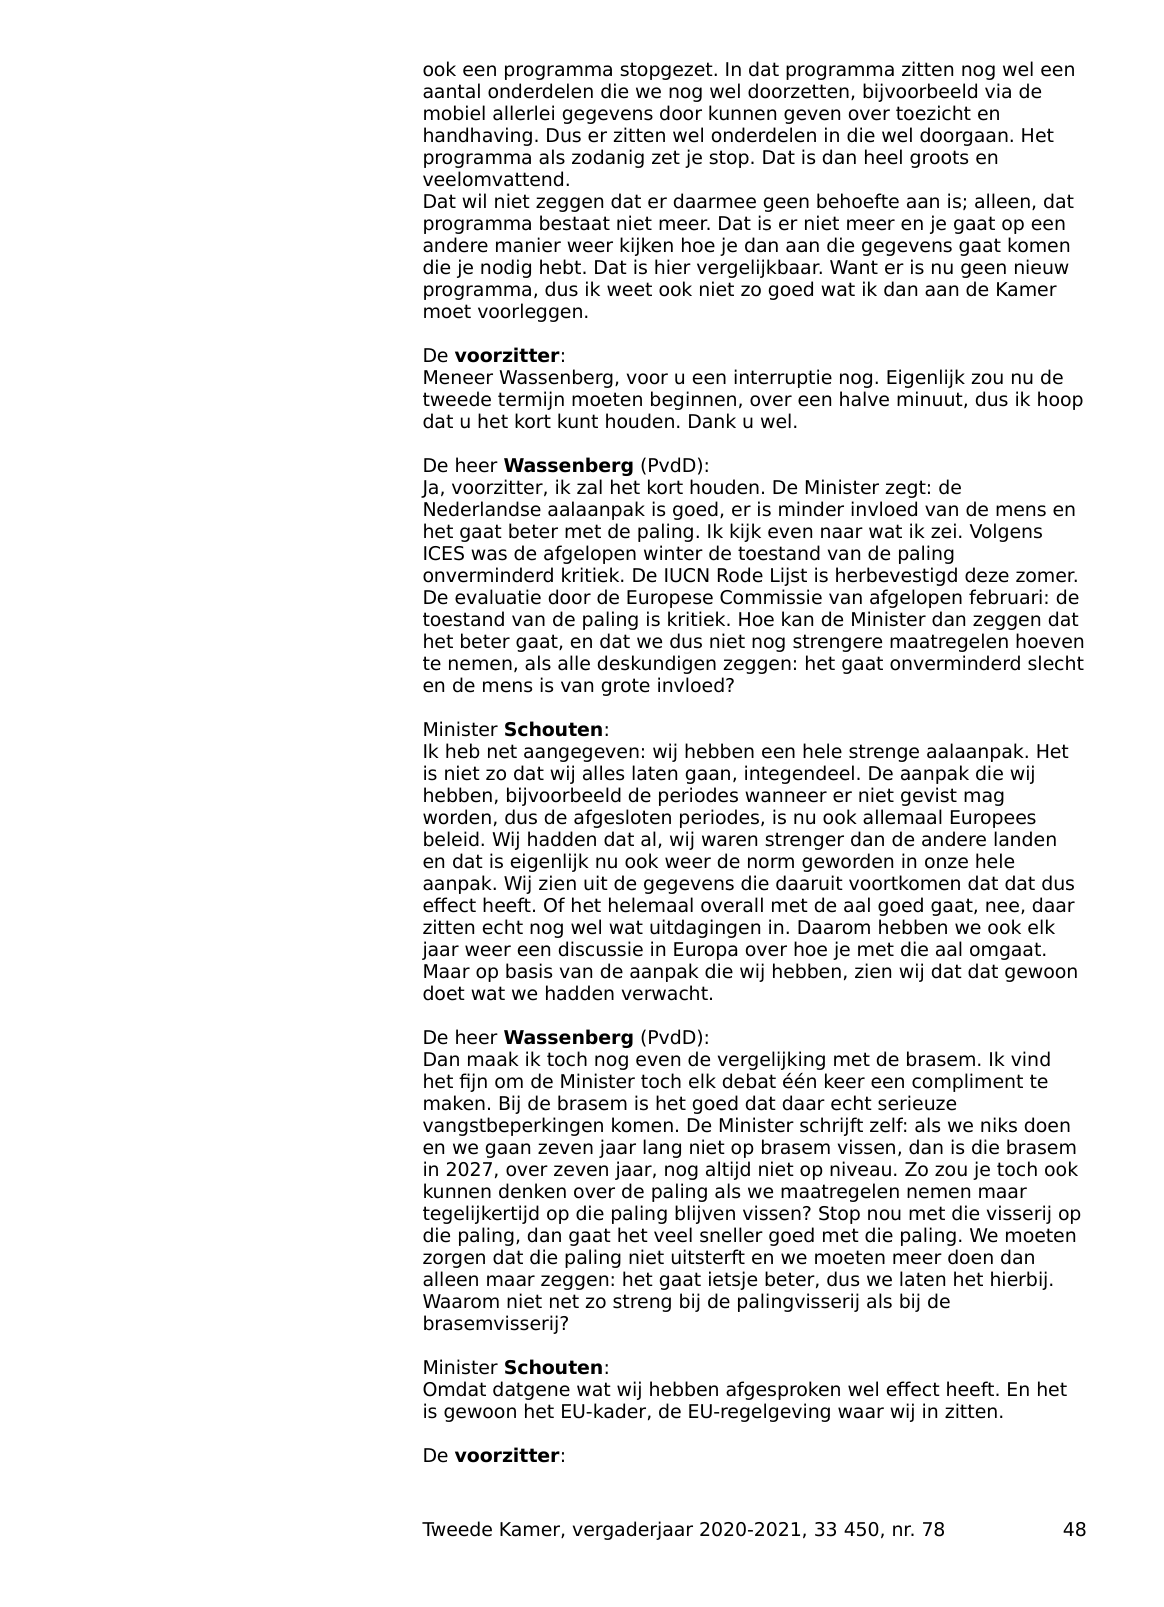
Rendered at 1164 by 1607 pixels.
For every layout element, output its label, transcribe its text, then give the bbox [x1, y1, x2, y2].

text De voorzitter: [422, 345, 1087, 367]
text Ik heb net aangegeven: wij hebben een hele strenge aalaanpak. Het is niet zo dat wij alles laten gaan, integendeel. De aanpak die wij hebben, bijvoorbeeld de periodes wanneer er niet gevist mag worden, dus de afgesloten periodes, is nu ook allemaal Europees beleid. Wij hadden dat al, wij waren strenger dan de andere landen en dat is eigenlijk nu ook weer de norm geworden in onze hele aanpak. Wij zien uit de gegevens die daaruit voortkomen dat dat dus effect heeft. Of het helemaal overall met de aal goed gaat, nee, daar zitten echt nog wel wat uitdagingen in. Daarom hebben we ook elk jaar weer een discussie in Europa over hoe je met die aal omgaat. Maar op basis van de aanpak die wij hebben, zien wij dat dat gewoon doet wat we hadden verwacht. [422, 741, 1087, 1005]
text Omdat datgene wat wij hebben afgesproken wel effect heeft. En het is gewoon het EU-kader, de EU-regelgeving waar wij in zitten. [422, 1379, 1087, 1423]
text Ja, voorzitter, ik zal het kort houden. De Minister zegt: de Nederlandse aalaanpak is goed, er is minder invloed van de mens en het gaat beter met de paling. Ik kijk even naar wat ik zei. Volgens ICES was de afgelopen winter de toestand van de paling onverminderd kritiek. De IUCN Rode Lijst is herbevestigd deze zomer. De evaluatie door de Europese Commissie van afgelopen februari: de toestand van de paling is kritiek. Hoe kan de Minister dan zeggen dat het beter gaat, en dat we dus niet nog strengere maatregelen hoeven te nemen, als alle deskundigen zeggen: het gaat onverminderd slecht en de mens is van grote invloed? [422, 477, 1087, 697]
text Minister Schouten: [422, 1357, 1087, 1379]
text Minister Schouten: [422, 719, 1087, 741]
text Dan maak ik toch nog even de vergelijking met de brasem. Ik vind het fijn om de Minister toch elk debat één keer een compliment te maken. Bij de brasem is het goed dat daar echt serieuze vangstbeperkingen komen. De Minister schrijft zelf: als we niks doen en we gaan zeven jaar lang niet op brasem vissen, dan is die brasem in 2027, over zeven jaar, nog altijd niet op niveau. Zo zou je toch ook kunnen denken over de paling als we maatregelen nemen maar tegelijkertijd op die paling blijven vissen? Stop nou met die visserij op die paling, dan gaat het veel sneller goed met die paling. We moeten zorgen dat die paling niet uitsterft en we moeten meer doen dan alleen maar zeggen: het gaat ietsje beter, dus we laten het hierbij. Waarom niet net zo streng bij de palingvisserij als bij de brasemvisserij? [422, 1049, 1087, 1335]
text De voorzitter: [422, 1445, 1087, 1467]
text De heer Wassenberg (PvdD): [422, 1027, 1087, 1049]
text ook een programma stopgezet. In dat programma zitten nog wel een aantal onderdelen die we nog wel doorzetten, bijvoorbeeld via de mobiel allerlei gegevens door kunnen geven over toezicht en handhaving. Dus er zitten wel onderdelen in die wel doorgaan. Het programma als zodanig zet je stop. Dat is dan heel groots en veelomvattend. [422, 59, 1087, 191]
text Meneer Wassenberg, voor u een interruptie nog. Eigenlijk zou nu de tweede termijn moeten beginnen, over een halve minuut, dus ik hoop dat u het kort kunt houden. Dank u wel. [422, 367, 1087, 433]
text Dat wil niet zeggen dat er daarmee geen behoefte aan is; alleen, dat programma bestaat niet meer. Dat is er niet meer en je gaat op een andere manier weer kijken hoe je dan aan die gegevens gaat komen die je nodig hebt. Dat is hier vergelijkbaar. Want er is nu geen nieuw programma, dus ik weet ook niet zo goed wat ik dan aan de Kamer moet voorleggen. [422, 191, 1087, 323]
text De heer Wassenberg (PvdD): [422, 455, 1087, 477]
